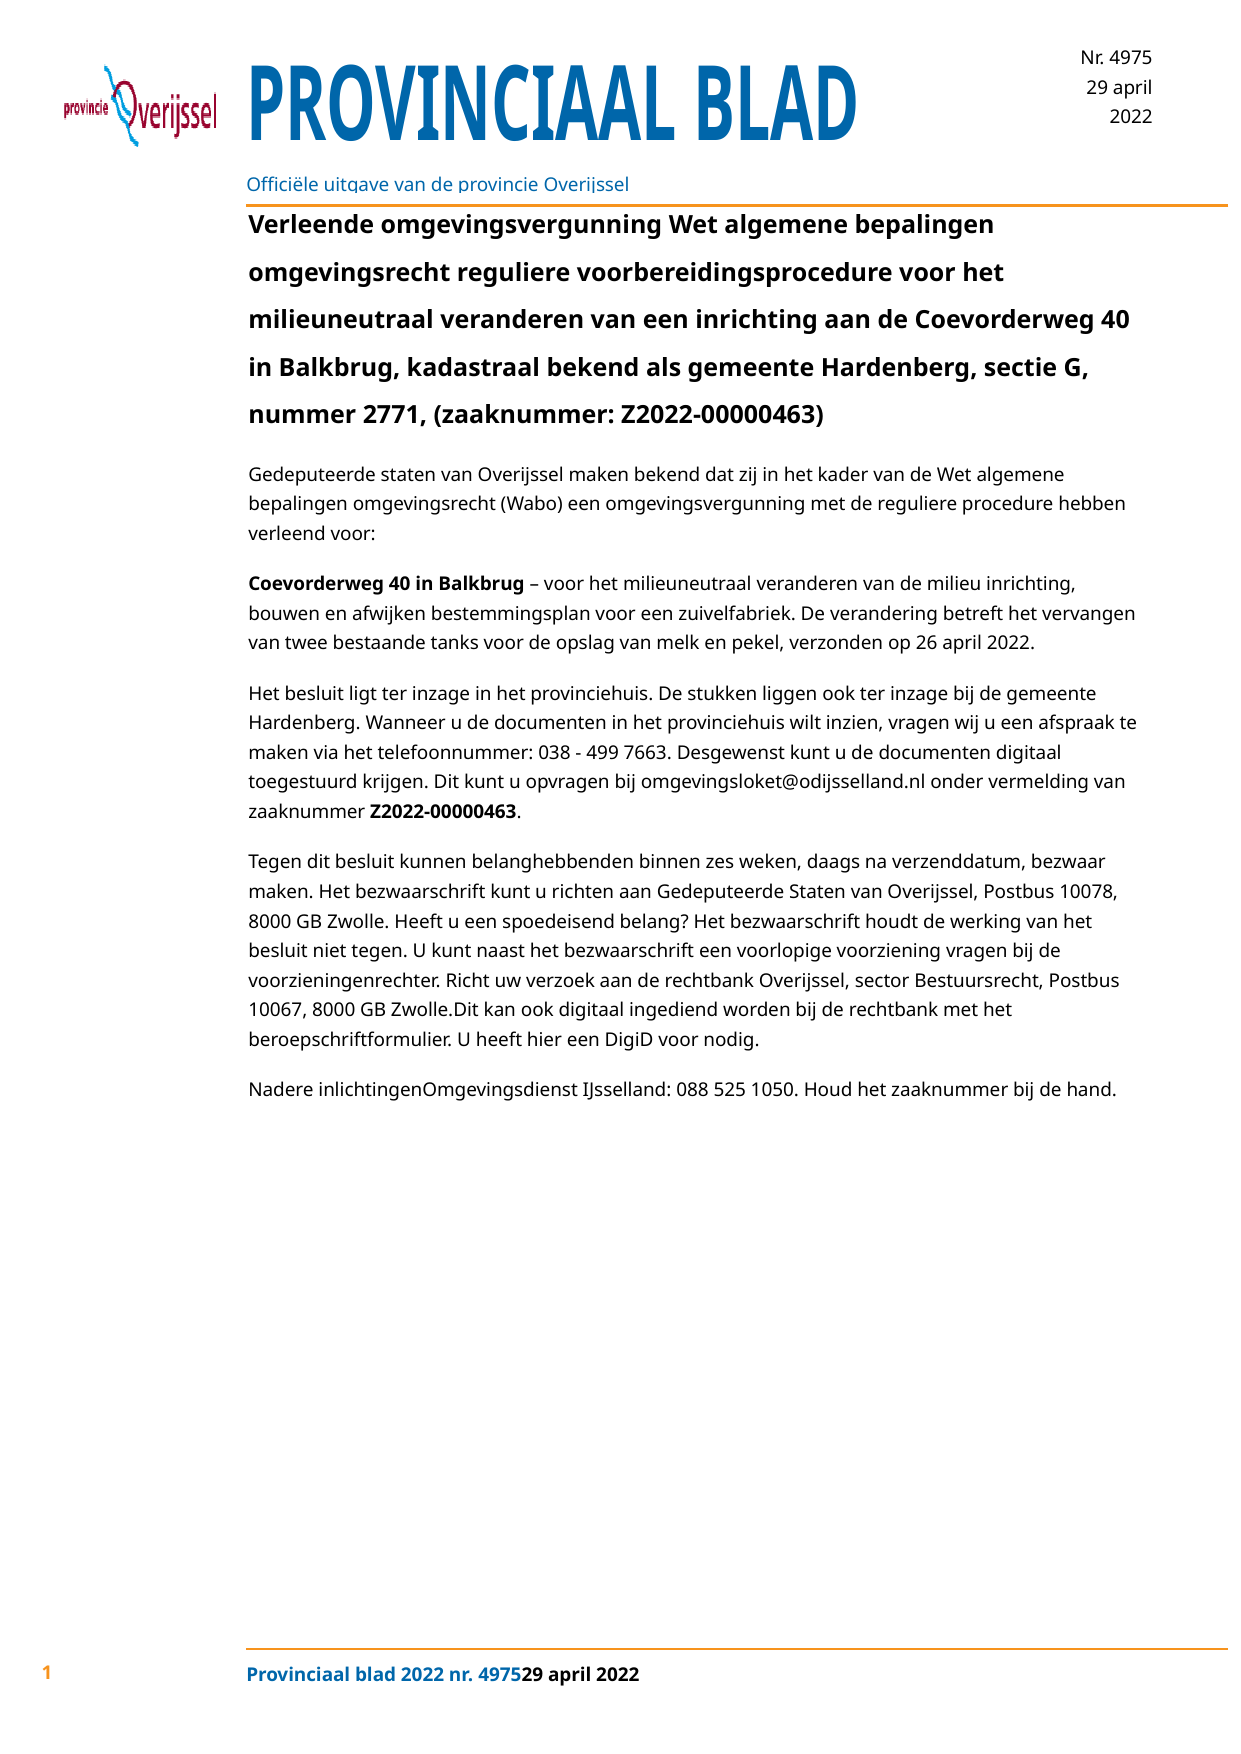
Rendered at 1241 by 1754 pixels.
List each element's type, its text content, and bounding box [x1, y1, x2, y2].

text Tegen dit besluit kunnen belanghebbenden binnen zes weken, daags na verzenddatum, bezwaar maken. Het bezwaarschrift kunt u richten aan Gedeputeerde Staten van Overijssel, Postbus 10078, 8000 GB Zwolle. Heeft u een spoedeisend belang? Het bezwaarschrift houdt de werking van het besluit niet tegen. U kunt naast het bezwaarschrift een voorlopige voorziening vragen bij de voorzieningenrechter. Richt uw verzoek aan de rechtbank Overijssel, sector Bestuursrecht, Postbus 10067, 8000 GB Zwolle.Dit kan ook digitaal ingediend worden bij de rechtbank met het beroepschriftformulier. U heeft hier een DigiD voor nodig. [248, 849, 1152, 1052]
picture [41, 47, 231, 172]
text Het besluit ligt ter inzage in het provinciehuis. De stukken liggen ook ter inzage bij de gemeente Hardenberg. Wanneer u de documenten in het provinciehuis wilt inzien, vragen wij u een afspraak te maken via het telefoonnummer: 038 - 499 7663. Desgewenst kunt u de documenten digitaal toegestuurd krijgen. Dit kunt u opvragen bij omgevingsloket@odijsselland.nl onder vermelding van zaaknummer Z2022-00000463. [248, 680, 1152, 824]
text Gedeputeerde staten van Overijssel maken bekend dat zij in het kader van de Wet algemene bepalingen omgevingsrecht (Wabo) een omgevingsvergunning met de reguliere procedure hebben verleend voor: [248, 461, 1152, 546]
text Coevorderweg 40 in Balkbrug – voor het milieuneutraal veranderen van de milieu inrichting, bouwen en afwijken bestemmingsplan voor een zuivelfabriek. De verandering betreft het vervangen van twee bestaande tanks voor de opslag van melk en pekel, verzonden op 26 april 2022. [248, 570, 1152, 655]
text Verleende omgevingsvergunning Wet algemene bepalingen omgevingsrecht reguliere voorbereidingsprocedure voor het milieuneutraal veranderen van een inrichting aan de Coevorderweg 40 in Balkbrug, kadastraal bekend als gemeente Hardenberg, sectie G, nummer 2771, (zaaknummer: Z2022-00000463) [248, 207, 1152, 431]
text Nadere inlichtingenOmgevingsdienst IJsselland: 088 525 1050. Houd het zaaknummer bij de hand. [248, 1077, 1152, 1102]
